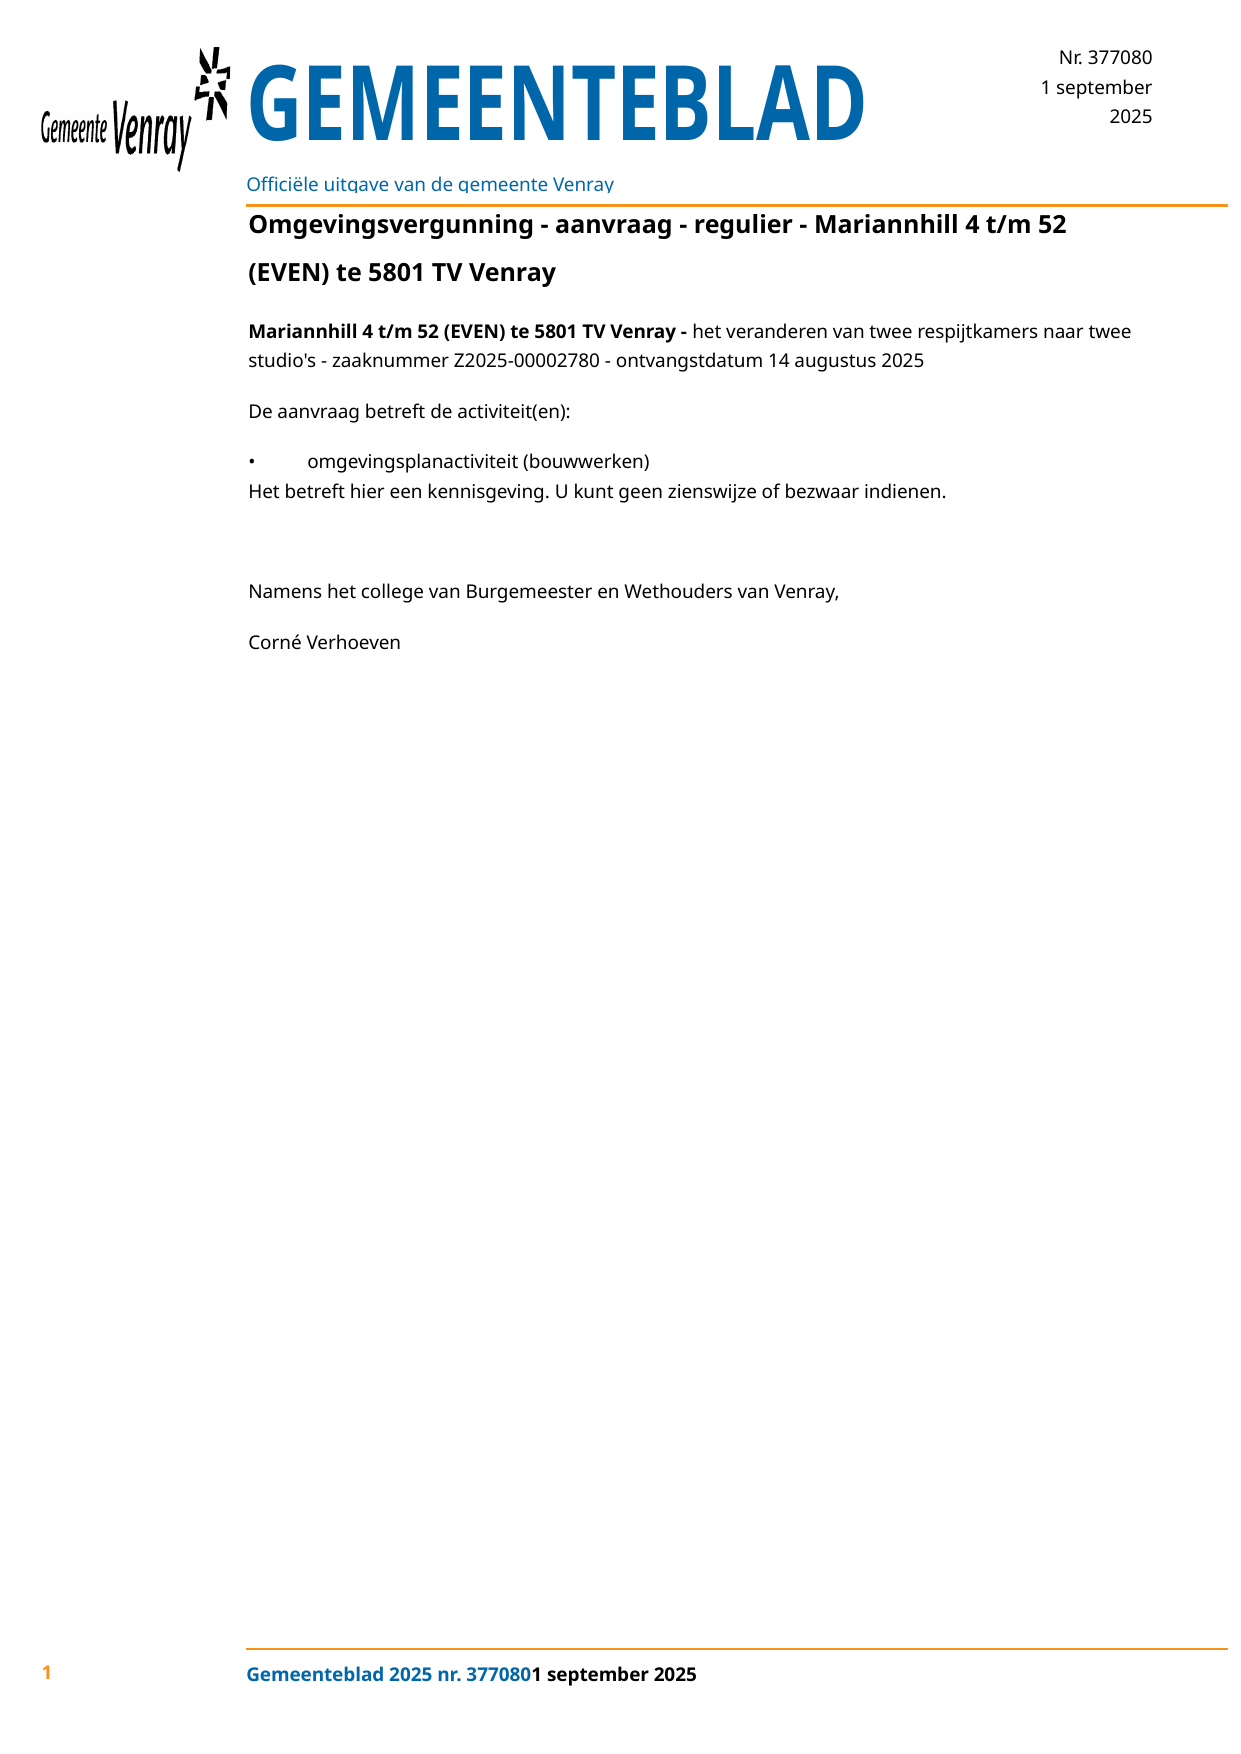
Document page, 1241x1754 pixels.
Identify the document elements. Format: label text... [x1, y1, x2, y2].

text Namens het college van Burgemeester en Wethouders van Venray, [248, 579, 1152, 604]
text Corné Verhoeven [248, 629, 1152, 655]
picture [41, 47, 231, 172]
list omgevingsplanactiviteit (bouwwerken) [248, 448, 1152, 474]
text De aanvraag betreft de activiteit(en): [248, 398, 1152, 424]
text Mariannhill 4 t/m 52 (EVEN) te 5801 TV Venray - het veranderen van twee respijtkamers naar twee studio's - zaaknummer Z2025-00002780 - ontvangstdatum 14 augustus 2025 [248, 318, 1152, 373]
text Omgevingsvergunning - aanvraag - regulier - Mariannhill 4 t/m 52 (EVEN) te 5801 TV Venray [248, 207, 1152, 288]
text Het betreft hier een kennisgeving. U kunt geen zienswijze of bezwaar indienen. [248, 478, 1152, 504]
